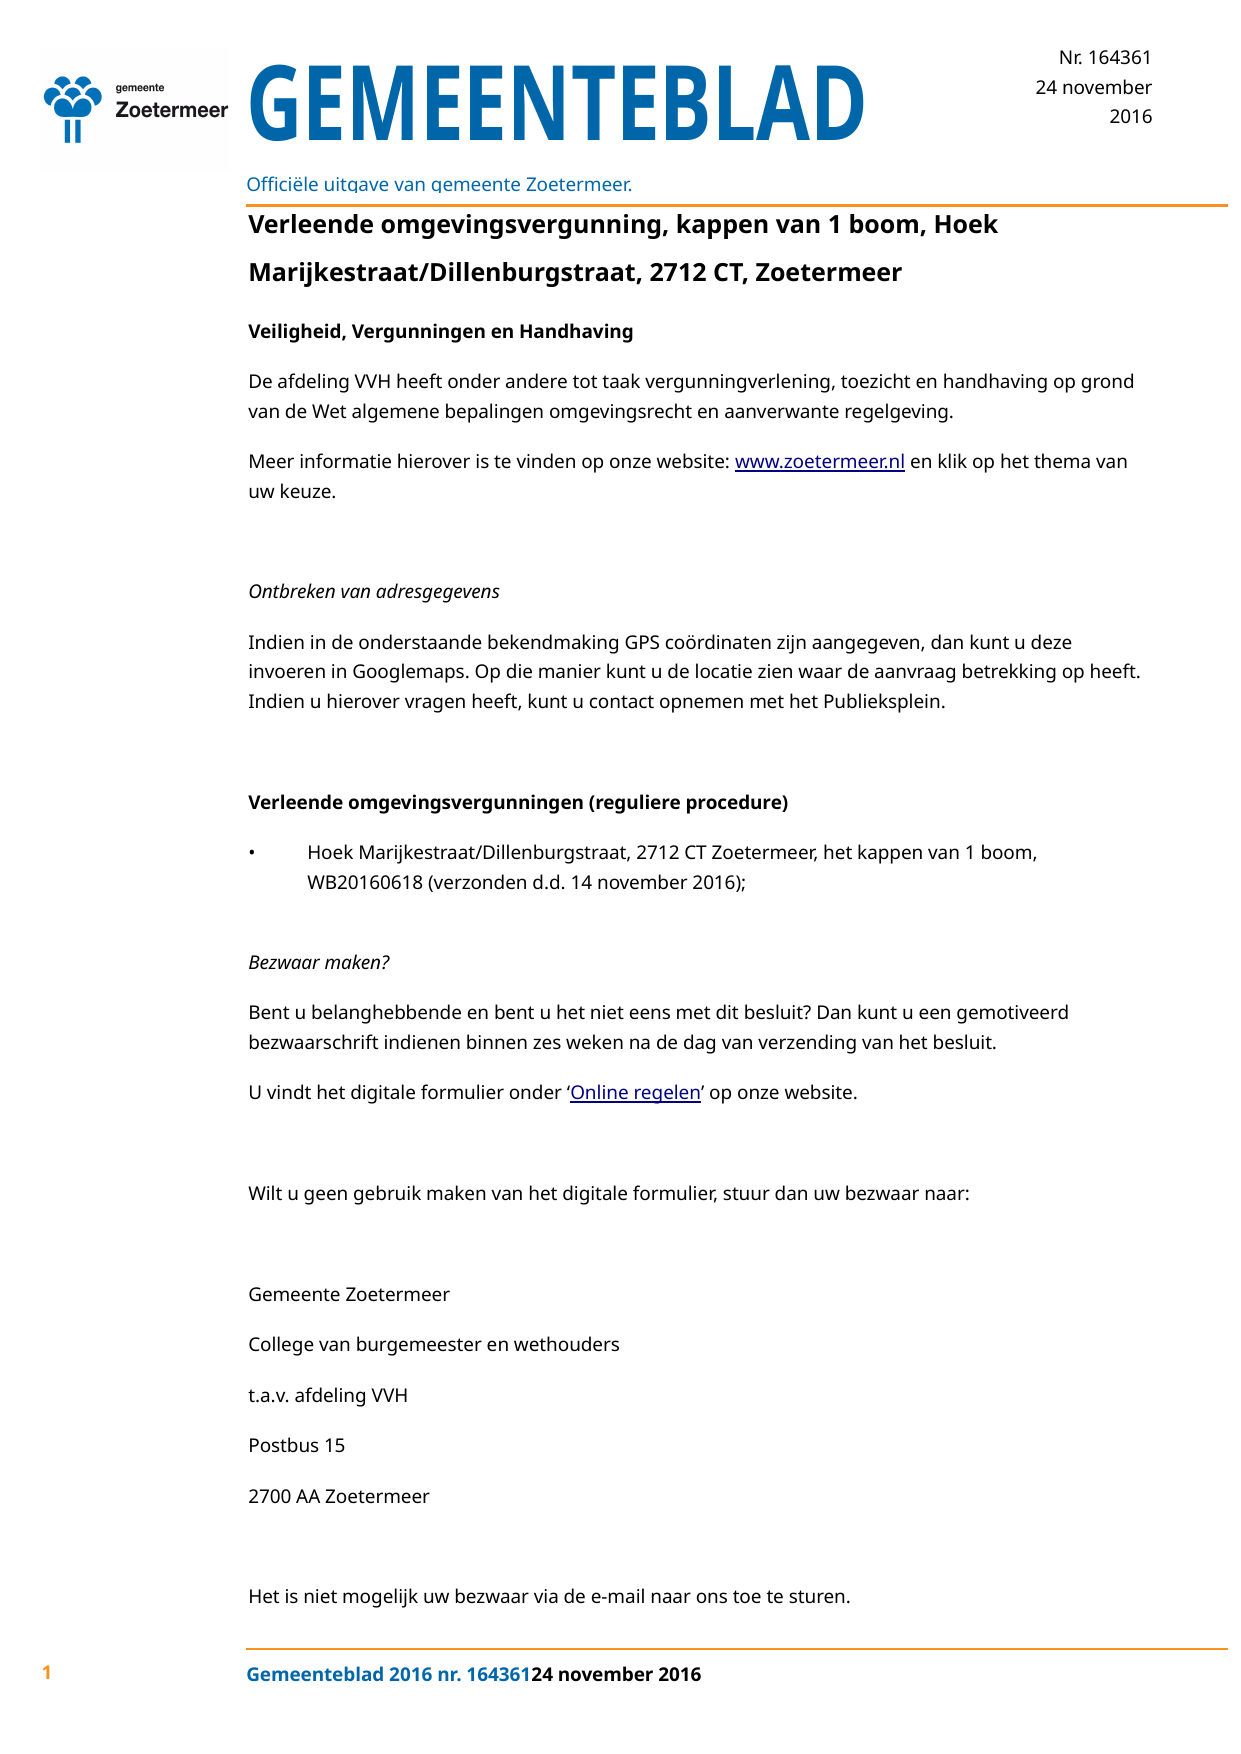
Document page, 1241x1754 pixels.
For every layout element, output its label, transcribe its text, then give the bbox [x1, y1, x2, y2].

text t.a.v. afdeling VVH [248, 1382, 1152, 1408]
picture [41, 47, 231, 172]
text Meer informatie hierover is te vinden op onze website: www.zoetermeer.nl en klik op het thema van uw keuze. [248, 448, 1152, 504]
text College van burgemeester en wethouders [248, 1332, 1152, 1357]
text Verleende omgevingsvergunningen (reguliere procedure) [248, 789, 1152, 815]
text 2700 AA Zoetermeer [248, 1483, 1152, 1509]
text Gemeente Zoetermeer [248, 1281, 1152, 1307]
text Bent u belanghebbende en bent u het niet eens met dit besluit? Dan kunt u een gemotiveerd bezwaarschrift indienen binnen zes weken na de dag van verzending van het besluit. [248, 999, 1152, 1055]
text De afdeling VVH heeft onder andere tot taak vergunningverlening, toezicht en handhaving op grond van de Wet algemene bepalingen omgevingsrecht en aanverwante regelgeving. [248, 368, 1152, 424]
text Veiligheid, Vergunningen en Handhaving [248, 318, 1152, 344]
text Het is niet mogelijk uw bezwaar via de e-mail naar ons toe te sturen. [248, 1584, 1152, 1609]
text Bezwaar maken? [248, 949, 1152, 975]
list Hoek Marijkestraat/Dillenburgstraat, 2712 CT Zoetermeer, het kappen van 1 boom, WB20160618 (verzonden d.d. 14 november 2016); [248, 839, 1152, 895]
text Verleende omgevingsvergunning, kappen van 1 boom, Hoek Marijkestraat/Dillenburgstraat, 2712 CT, Zoetermeer [248, 207, 1152, 288]
text U vindt het digitale formulier onder ‘Online regelen’ op onze website. [248, 1079, 1152, 1105]
text Postbus 15 [248, 1432, 1152, 1458]
text Indien in de onderstaande bekendmaking GPS coördinaten zijn aangegeven, dan kunt u deze invoeren in Googlemaps. Op die manier kunt u de locatie zien waar de aanvraag betrekking op heeft. Indien u hierover vragen heeft, kunt u contact opnemen met het Publieksplein. [248, 629, 1152, 714]
text Wilt u geen gebruik maken van het digitale formulier, stuur dan uw bezwaar naar: [248, 1180, 1152, 1206]
text Ontbreken van adresgegevens [248, 579, 1152, 604]
